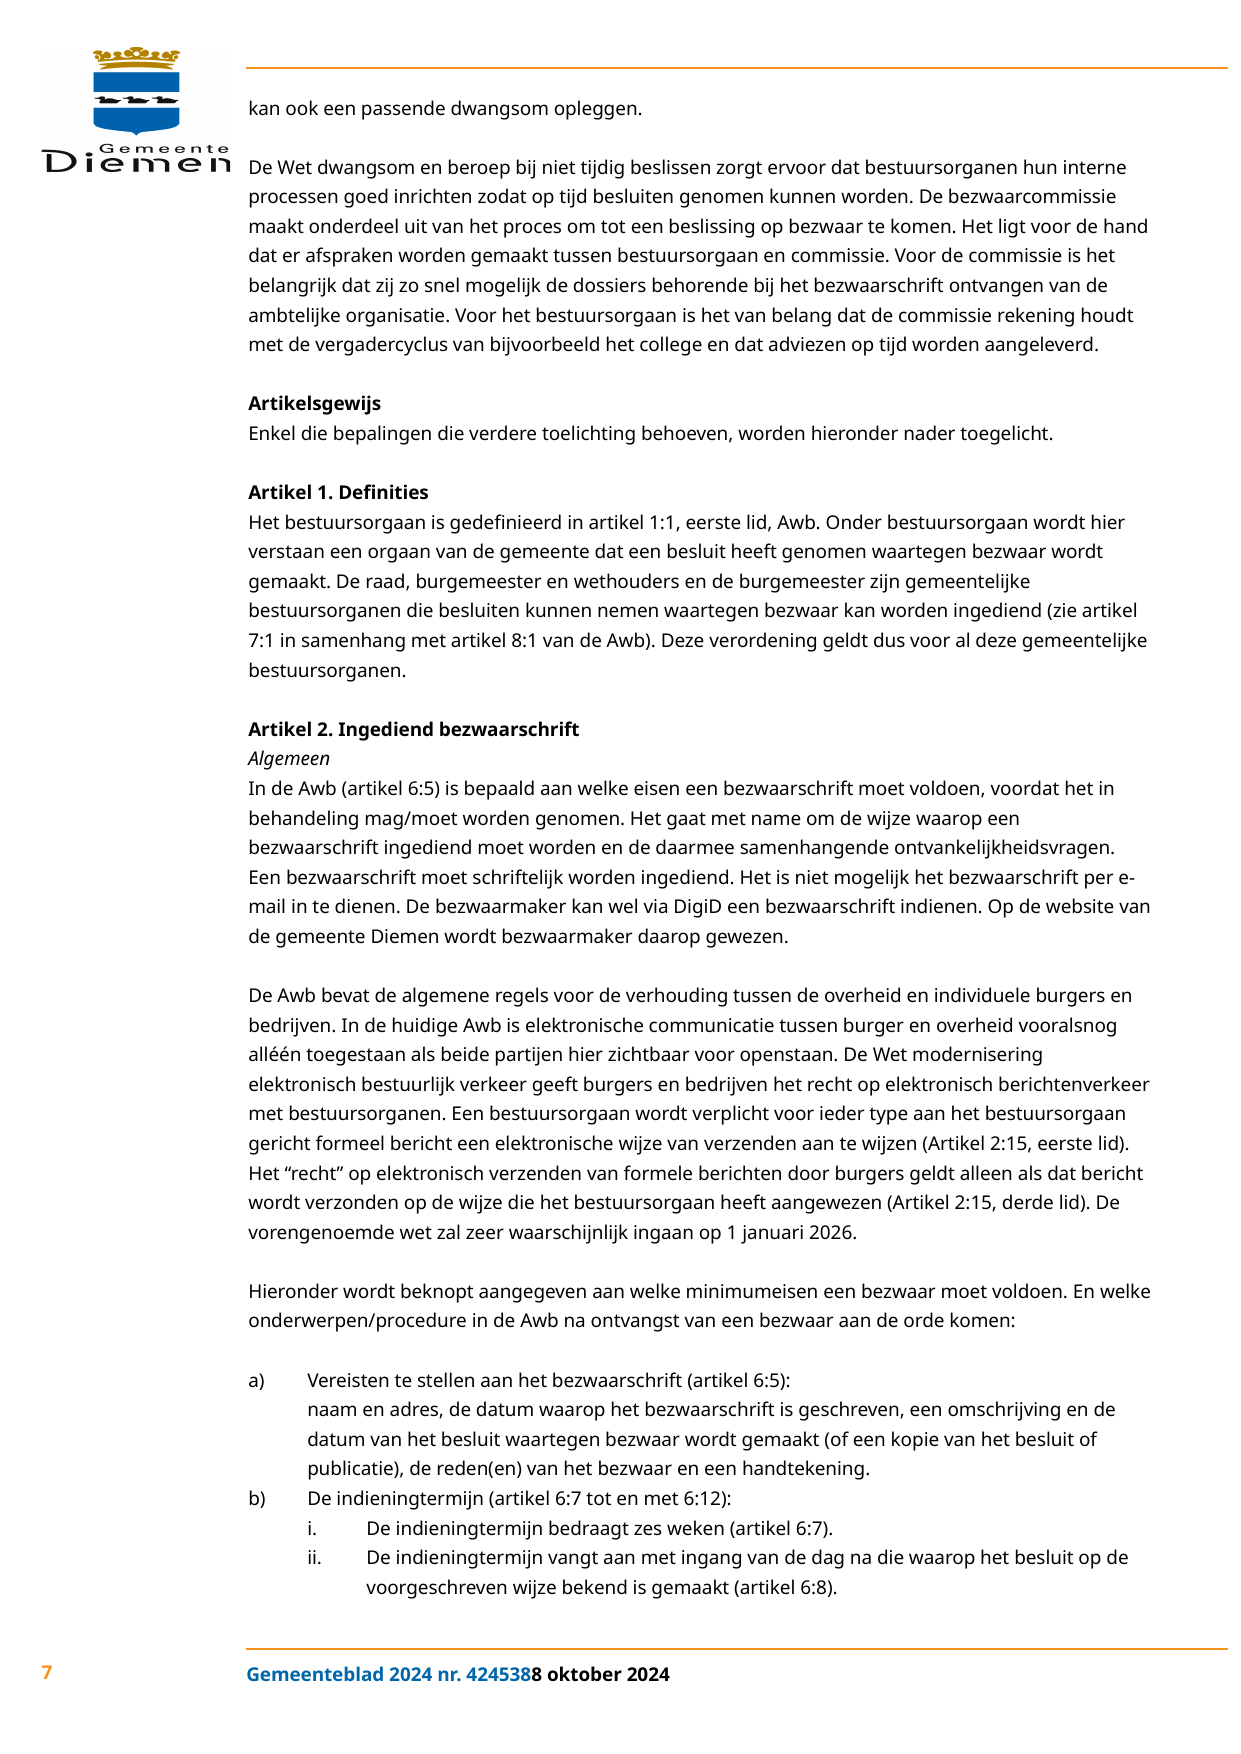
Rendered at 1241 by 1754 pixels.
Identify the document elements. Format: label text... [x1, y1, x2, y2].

text In de Awb (artikel 6:5) is bepaald aan welke eisen een bezwaarschrift moet voldoen, voordat het in behandeling mag/moet worden genomen. Het gaat met name om de wijze waarop een bezwaarschrift ingediend moet worden en de daarmee samenhangende ontvankelijkheidsvragen. Een bezwaarschrift moet schriftelijk worden ingediend. Het is niet mogelijk het bezwaarschrift per e-mail in te dienen. De bezwaarmaker kan wel via DigiD een bezwaarschrift indienen. Op de website van de gemeente Diemen wordt bezwaarmaker daarop gewezen. [248, 775, 1152, 949]
text Enkel die bepalingen die verdere toelichting behoeven, worden hieronder nader toegelicht. [248, 420, 1152, 446]
text De Wet dwangsom en beroep bij niet tijdig beslissen zorgt ervoor dat bestuursorganen hun interne processen goed inrichten zodat op tijd besluiten genomen kunnen worden. De bezwaarcommissie maakt onderdeel uit van het proces om tot een beslissing op bezwaar te komen. Het ligt voor de hand dat er afspraken worden gemaakt tussen bestuursorgaan en commissie. Voor de commissie is het belangrijk dat zij zo snel mogelijk de dossiers behorende bij het bezwaarschrift ontvangen van de ambtelijke organisatie. Voor het bestuursorgaan is het van belang dat de commissie rekening houdt met de vergadercyclus van bijvoorbeeld het college en dat adviezen op tijd worden aangeleverd. [248, 154, 1152, 357]
text Artikel 1. Definities [248, 479, 1152, 505]
text Artikel 2. Ingediend bezwaarschrift [248, 716, 1152, 742]
picture [41, 47, 231, 172]
list Vereisten te stellen aan het bezwaarschrift (artikel 6:5): [248, 1367, 1152, 1393]
text kan ook een passende dwangsom opleggen. [248, 95, 1152, 121]
list De indieningtermijn (artikel 6:7 tot en met 6:12): [248, 1485, 1152, 1511]
text Het bestuursorgaan is gedefinieerd in artikel 1:1, eerste lid, Awb. Onder bestuursorgaan wordt hier verstaan een orgaan van de gemeente dat een besluit heeft genomen waartegen bezwaar wordt gemaakt. De raad, burgemeester en wethouders en de burgemeester zijn gemeentelijke bestuursorganen die besluiten kunnen nemen waartegen bezwaar kan worden ingediend (zie artikel 7:1 in samenhang met artikel 8:1 van de Awb). Deze verordening geldt dus voor al deze gemeentelijke bestuursorganen. [248, 509, 1152, 683]
text De Awb bevat de algemene regels voor de verhouding tussen de overheid en individuele burgers en bedrijven. In de huidige Awb is elektronische communicatie tussen burger en overheid vooralsnog alléén toegestaan als beide partijen hier zichtbaar voor openstaan. De Wet modernisering elektronisch bestuurlijk verkeer geeft burgers en bedrijven het recht op elektronisch berichtenverkeer met bestuursorganen. Een bestuursorgaan wordt verplicht voor ieder type aan het bestuursorgaan gericht formeel bericht een elektronische wijze van verzenden aan te wijzen (Artikel 2:15, eerste lid). Het “recht” op elektronisch verzenden van formele berichten door burgers geldt alleen als dat bericht wordt verzonden op de wijze die het bestuursorgaan heeft aangewezen (Artikel 2:15, derde lid). De vorengenoemde wet zal zeer waarschijnlijk ingaan op 1 januari 2026. [248, 982, 1152, 1245]
list naam en adres, de datum waarop het bezwaarschrift is geschreven, een omschrijving en de datum van het besluit waartegen bezwaar wordt gemaakt (of een kopie van het besluit of publicatie), de reden(en) van het bezwaar en een handtekening. [248, 1396, 1152, 1481]
list De indieningtermijn bedraagt zes weken (artikel 6:7). [307, 1515, 1152, 1541]
text Hieronder wordt beknopt aangegeven aan welke minimumeisen een bezwaar moet voldoen. En welke onderwerpen/procedure in de Awb na ontvangst van een bezwaar aan de orde komen: [248, 1278, 1152, 1333]
text Artikelsgewijs [248, 391, 1152, 416]
text Algemeen [248, 746, 1152, 771]
list De indieningtermijn vangt aan met ingang van de dag na die waarop het besluit op de voorgeschreven wijze bekend is gemaakt (artikel 6:8). [307, 1544, 1152, 1600]
